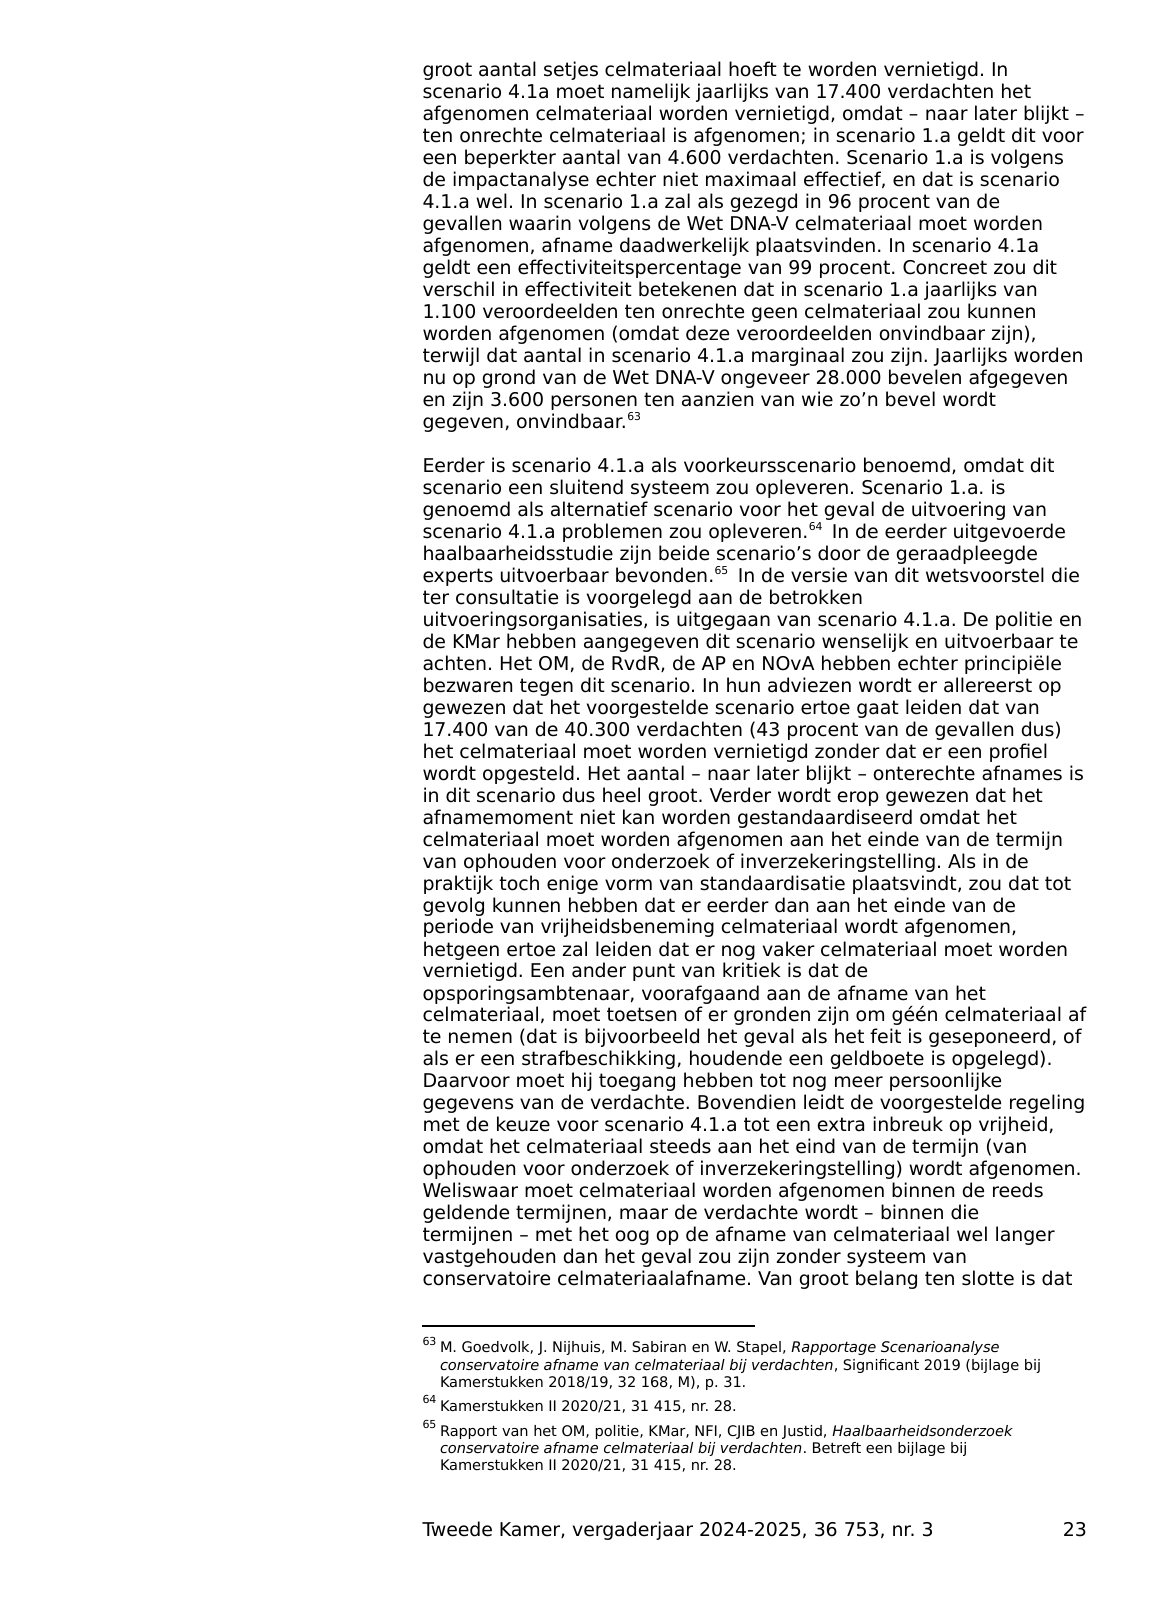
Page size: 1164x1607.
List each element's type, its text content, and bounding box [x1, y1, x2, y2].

text Rapport van het OM, politie, KMar, NFI, CJIB en Justid, Haalbaarheidsonderzoek conservatoire afname celmateriaal bij verdachten. Betreft een bijlage bij Kamerstukken II 2020/21, 31 415, nr. 28. [422, 1418, 1087, 1474]
text Eerder is scenario 4.1.a als voorkeursscenario benoemd, omdat dit scenario een sluitend systeem zou opleveren. Scenario 1.a. is genoemd als alternatief scenario voor het geval de uitvoering van scenario 4.1.a problemen zou opleveren. In de eerder uitgevoerde haalbaarheidsstudie zijn beide scenario’s door de geraadpleegde experts uitvoerbaar bevonden. In de versie van dit wetsvoorstel die ter consultatie is voorgelegd aan de betrokken uitvoeringsorganisaties, is uitgegaan van scenario 4.1.a. De politie en de KMar hebben aangegeven dit scenario wenselijk en uitvoerbaar te achten. Het OM, de RvdR, de AP en NOvA hebben echter principiële bezwaren tegen dit scenario. In hun adviezen wordt er allereerst op gewezen dat het voorgestelde scenario ertoe gaat leiden dat van 17.400 van de 40.300 verdachten (43 procent van de gevallen dus) het celmateriaal moet worden vernietigd zonder dat er een profiel wordt opgesteld. Het aantal – naar later blijkt – onterechte afnames is in dit scenario dus heel groot. Verder wordt erop gewezen dat het afnamemoment niet kan worden gestandaardiseerd omdat het celmateriaal moet worden afgenomen aan het einde van de termijn van ophouden voor onderzoek of inverzekeringstelling. Als in de praktijk toch enige vorm van standaardisatie plaatsvindt, zou dat tot gevolg kunnen hebben dat er eerder dan aan het einde van de periode van vrijheidsbeneming celmateriaal wordt afgenomen, hetgeen ertoe zal leiden dat er nog vaker celmateriaal moet worden vernietigd. Een ander punt van kritiek is dat de opsporingsambtenaar, voorafgaand aan de afname van het celmateriaal, moet toetsen of er gronden zijn om géén celmateriaal af te nemen (dat is bijvoorbeeld het geval als het feit is geseponeerd, of als er een strafbeschikking, houdende een geldboete is opgelegd). Daarvoor moet hij toegang hebben tot nog meer persoonlijke gegevens van de verdachte. Bovendien leidt de voorgestelde regeling met de keuze voor scenario 4.1.a tot een extra inbreuk op vrijheid, omdat het celmateriaal steeds aan het eind van de termijn (van ophouden voor onderzoek of inverzekeringstelling) wordt afgenomen. Weliswaar moet celmateriaal worden afgenomen binnen de reeds geldende termijnen, maar de verdachte wordt – binnen die termijnen – met het oog op de afname van celmateriaal wel langer vastgehouden dan het geval zou zijn zonder systeem van conservatoire celmateriaalafname. Van groot belang ten slotte is dat [422, 455, 1087, 1290]
text M. Goedvolk, J. Nijhuis, M. Sabiran en W. Stapel, Rapportage Scenarioanalyse conservatoire afname van celmateriaal bij verdachten, Significant 2019 (bijlage bij Kamerstukken 2018/19, 32 168, M), p. 31. [422, 1335, 1087, 1391]
text Kamerstukken II 2020/21, 31 415, nr. 28. [422, 1393, 1087, 1416]
text groot aantal setjes celmateriaal hoeft te worden vernietigd. In scenario 4.1a moet namelijk jaarlijks van 17.400 verdachten het afgenomen celmateriaal worden vernietigd, omdat – naar later blijkt – ten onrechte celmateriaal is afgenomen; in scenario 1.a geldt dit voor een beperkter aantal van 4.600 verdachten. Scenario 1.a is volgens de impactanalyse echter niet maximaal effectief, en dat is scenario 4.1.a wel. In scenario 1.a zal als gezegd in 96 procent van de gevallen waarin volgens de Wet DNA-V celmateriaal moet worden afgenomen, afname daadwerkelijk plaatsvinden. In scenario 4.1a geldt een effectiviteitspercentage van 99 procent. Concreet zou dit verschil in effectiviteit betekenen dat in scenario 1.a jaarlijks van 1.100 veroordeelden ten onrechte geen celmateriaal zou kunnen worden afgenomen (omdat deze veroordeelden onvindbaar zijn), terwijl dat aantal in scenario 4.1.a marginaal zou zijn. Jaarlijks worden nu op grond van de Wet DNA-V ongeveer 28.000 bevelen afgegeven en zijn 3.600 personen ten aanzien van wie zo’n bevel wordt gegeven, onvindbaar. [422, 59, 1087, 433]
